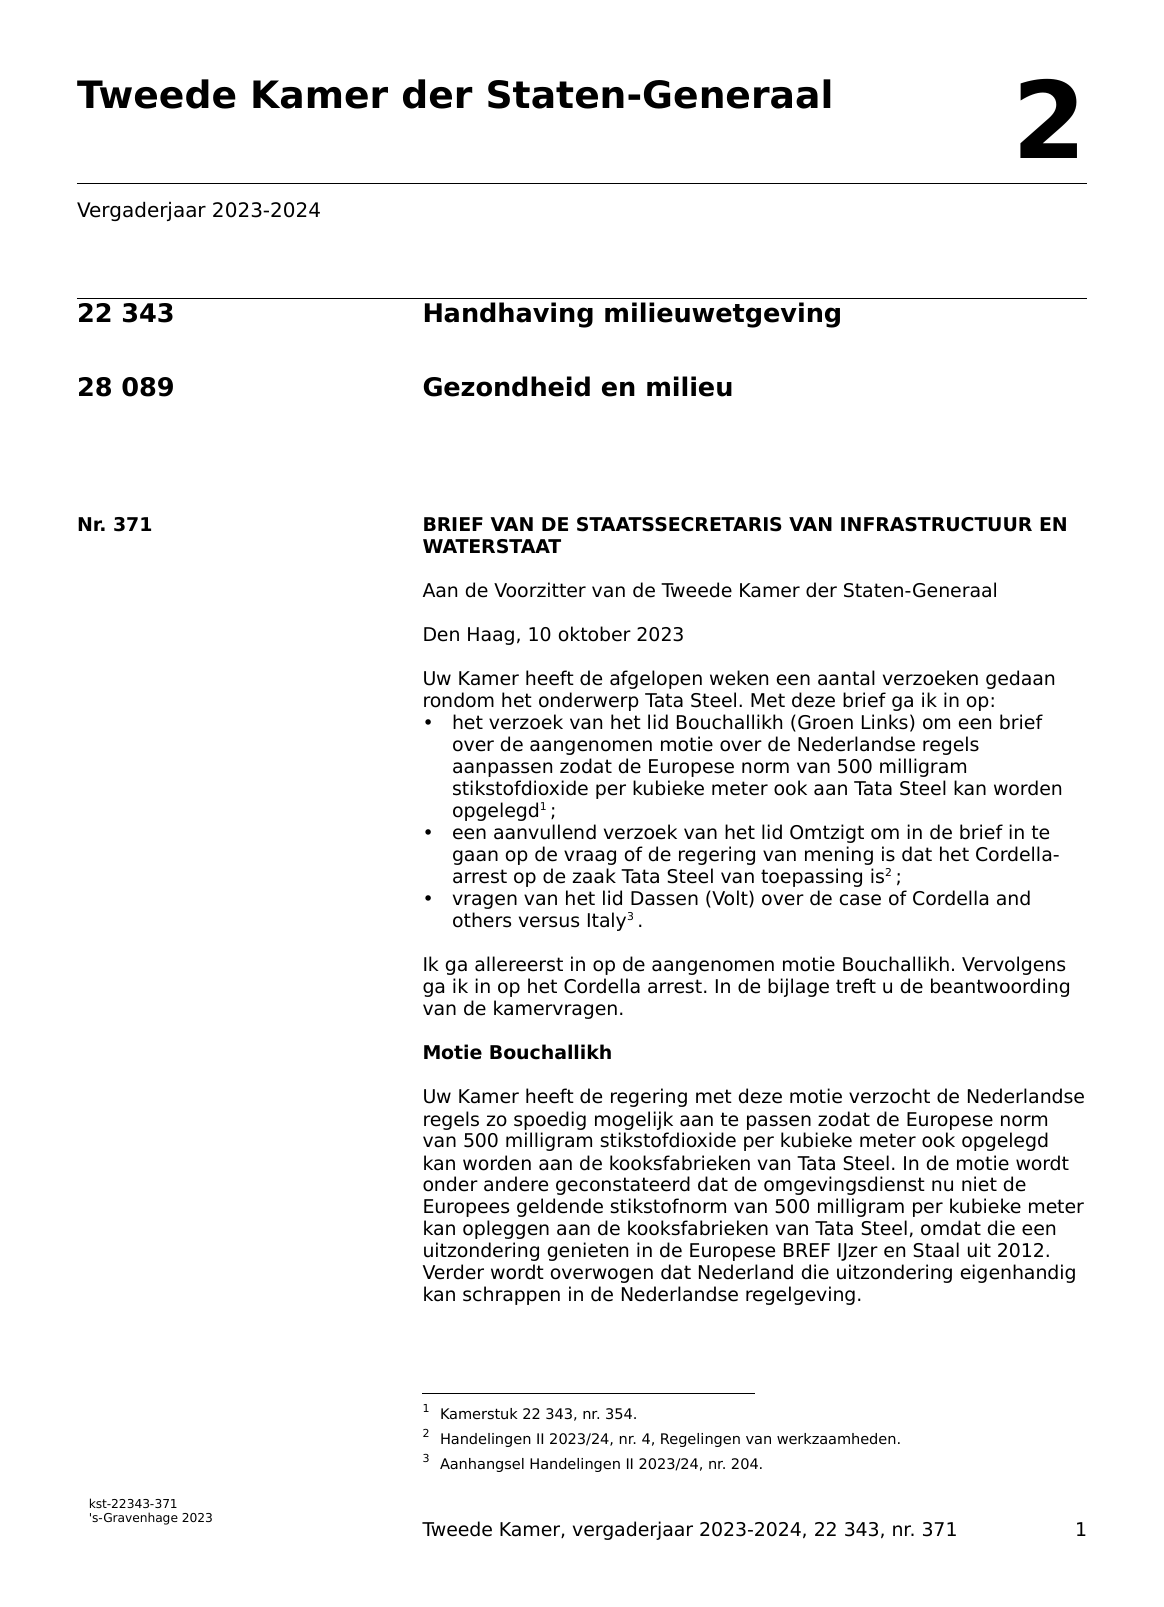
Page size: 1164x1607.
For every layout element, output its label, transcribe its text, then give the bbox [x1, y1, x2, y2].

text Kamerstuk 22 343, nr. 354. [422, 1402, 1087, 1424]
text Uw Kamer heeft de afgelopen weken een aantal verzoeken gedaan rondom het onderwerp Tata Steel. Met deze brief ga ik in op: [422, 668, 1087, 712]
text • een aanvullend verzoek van het lid Omtzigt om in de brief in te gaan op de vraag of de regering van mening is dat het Cordella-arrest op de zaak Tata Steel van toepassing is; [422, 822, 1087, 888]
subtitle 28 089 Gezondheid en milieu [77, 373, 1087, 403]
text Den Haag, 10 oktober 2023 [422, 624, 1087, 646]
subtitle Motie Bouchallikh [422, 1042, 1087, 1064]
text • vragen van het lid Dassen (Volt) over de case of Cordella and others versus Italy. [422, 888, 1087, 932]
text • het verzoek van het lid Bouchallikh (Groen Links) om een brief over de aangenomen motie over de Nederlandse regels aanpassen zodat de Europese norm van 500 milligram stikstofdioxide per kubieke meter ook aan Tata Steel kan worden opgelegd; [422, 712, 1087, 822]
subtitle 22 343 Handhaving milieuwetgeving [77, 299, 1087, 329]
table_header 2 [886, 59, 1087, 183]
text Aanhangsel Handelingen II 2023/24, nr. 204. [422, 1452, 1087, 1474]
text Uw Kamer heeft de regering met deze motie verzocht de Nederlandse regels zo spoedig mogelijk aan te passen zodat de Europese norm van 500 milligram stikstofdioxide per kubieke meter ook opgelegd kan worden aan de kooksfabrieken van Tata Steel. In de motie wordt onder andere geconstateerd dat de omgevingsdienst nu niet de Europees geldende stikstofnorm van 500 milligram per kubieke meter kan opleggen aan de kooksfabrieken van Tata Steel, omdat die een uitzondering genieten in de Europese BREF IJzer en Staal uit 2012. Verder wordt overwogen dat Nederland die uitzondering eigenhandig kan schrappen in de Nederlandse regelgeving. [422, 1086, 1087, 1306]
subtitle Nr. 371 BRIEF VAN DE STAATSSECRETARIS VAN INFRASTRUCTUUR EN WATERSTAAT [77, 514, 1087, 558]
text Ik ga allereerst in op de aangenomen motie Bouchallikh. Vervolgens ga ik in op het Cordella arrest. In de bijlage treft u de beantwoording van de kamervragen. [422, 954, 1087, 1020]
text Aan de Voorzitter van de Tweede Kamer der Staten-Generaal [422, 580, 1087, 602]
text 's-Gravenhage 2023 [88, 1511, 323, 1525]
table_cell Vergaderjaar 2023-2024 [77, 184, 1087, 298]
table_header Tweede Kamer der Staten-Generaal [77, 59, 886, 183]
text Handelingen II 2023/24, nr. 4, Regelingen van werkzaamheden. [422, 1427, 1087, 1449]
text kst-22343-371 [88, 1497, 323, 1511]
